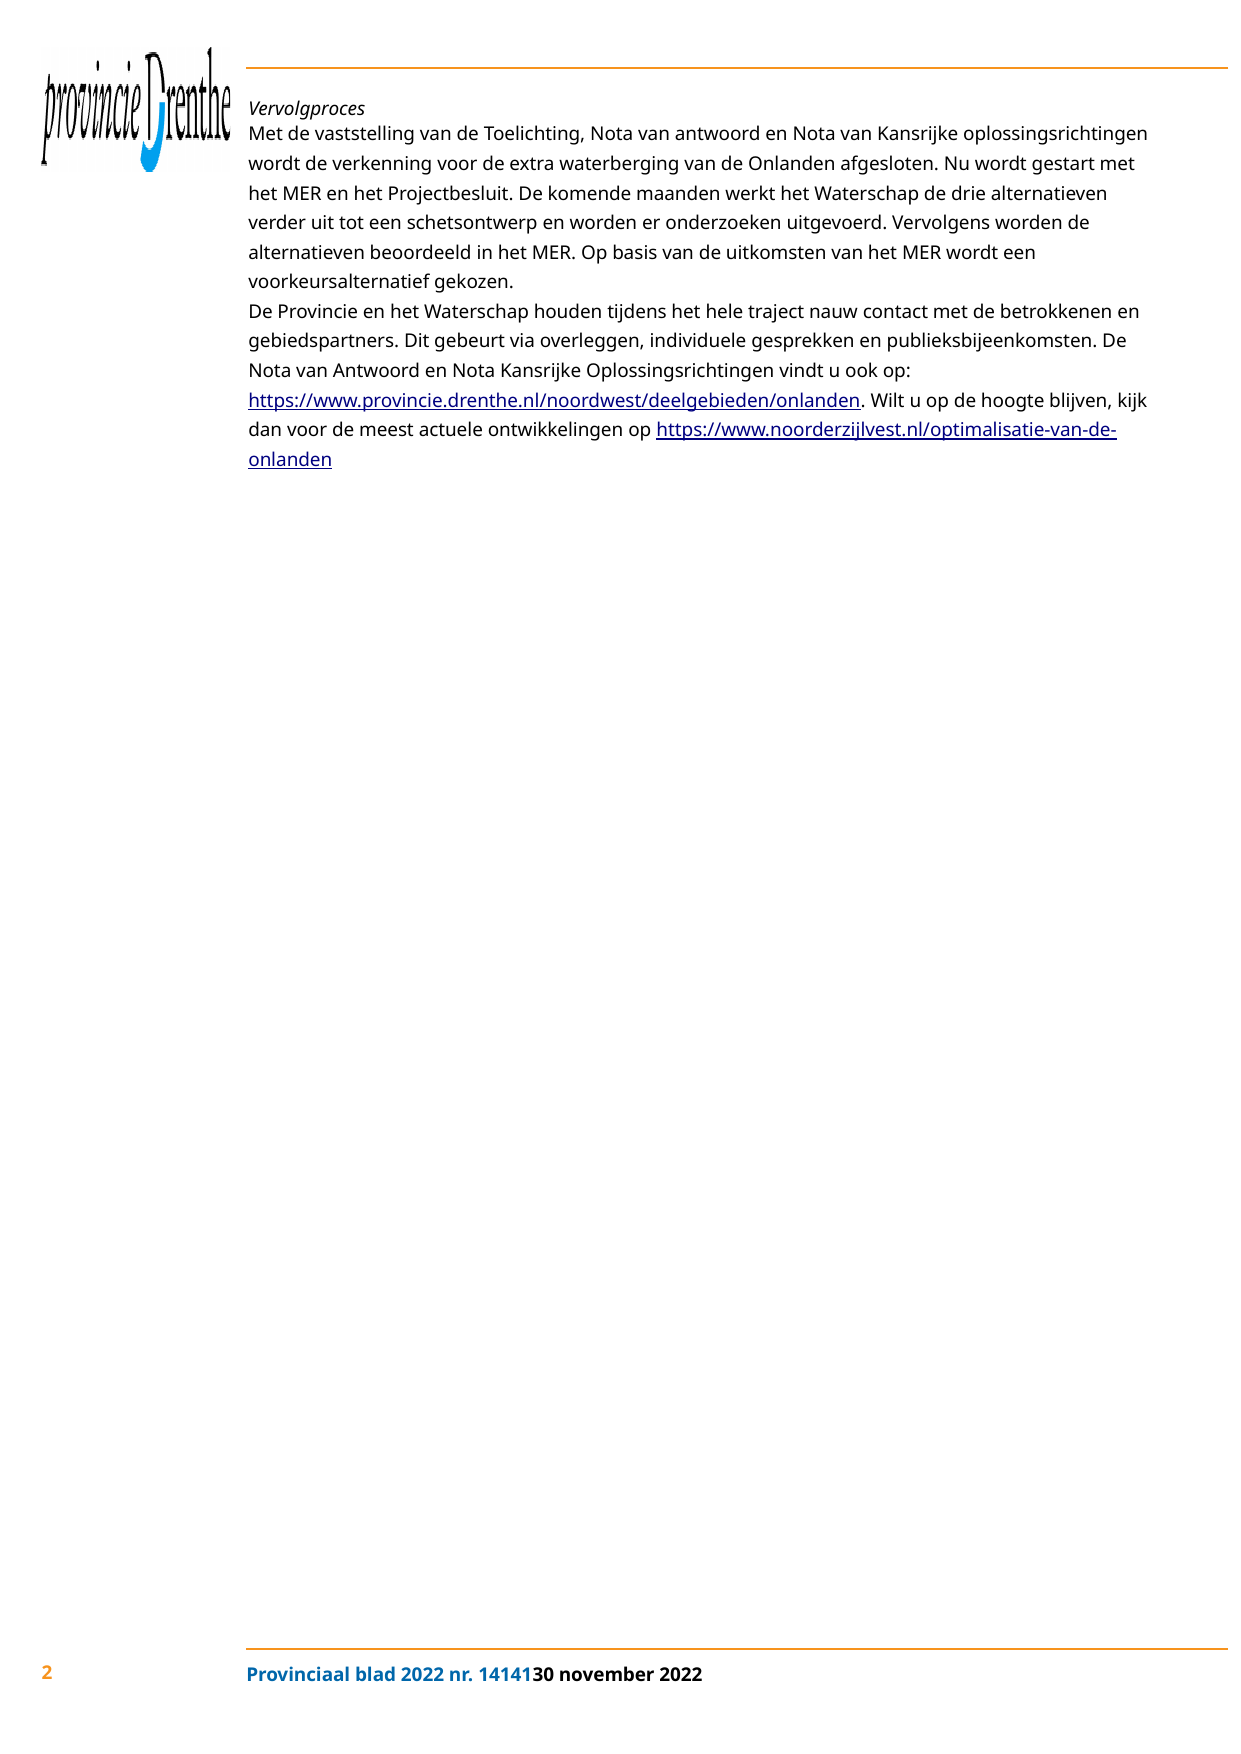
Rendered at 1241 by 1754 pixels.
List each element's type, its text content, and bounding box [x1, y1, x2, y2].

text Vervolgproces [248, 95, 1152, 121]
text De Provincie en het Waterschap houden tijdens het hele traject nauw contact met de betrokkenen en gebiedspartners. Dit gebeurt via overleggen, individuele gesprekken en publieksbijeenkomsten. De Nota van Antwoord en Nota Kansrijke Oplossingsrichtingen vindt u ook op: https://www.provincie.drenthe.nl/noordwest/deelgebieden/onlanden. Wilt u op de hoogte blijven, kijk dan voor de meest actuele ontwikkelingen op https://www.noorderzijlvest.nl/optimalisatie-van-de-onlanden [248, 298, 1152, 472]
picture [41, 47, 231, 172]
text Met de vaststelling van de Toelichting, Nota van antwoord en Nota van Kansrijke oplossingsrichtingen wordt de verkenning voor de extra waterberging van de Onlanden afgesloten. Nu wordt gestart met het MER en het Projectbesluit. De komende maanden werkt het Waterschap de drie alternatieven verder uit tot een schetsontwerp en worden er onderzoeken uitgevoerd. Vervolgens worden de alternatieven beoordeeld in het MER. Op basis van de uitkomsten van het MER wordt een voorkeursalternatief gekozen. [248, 121, 1152, 294]
